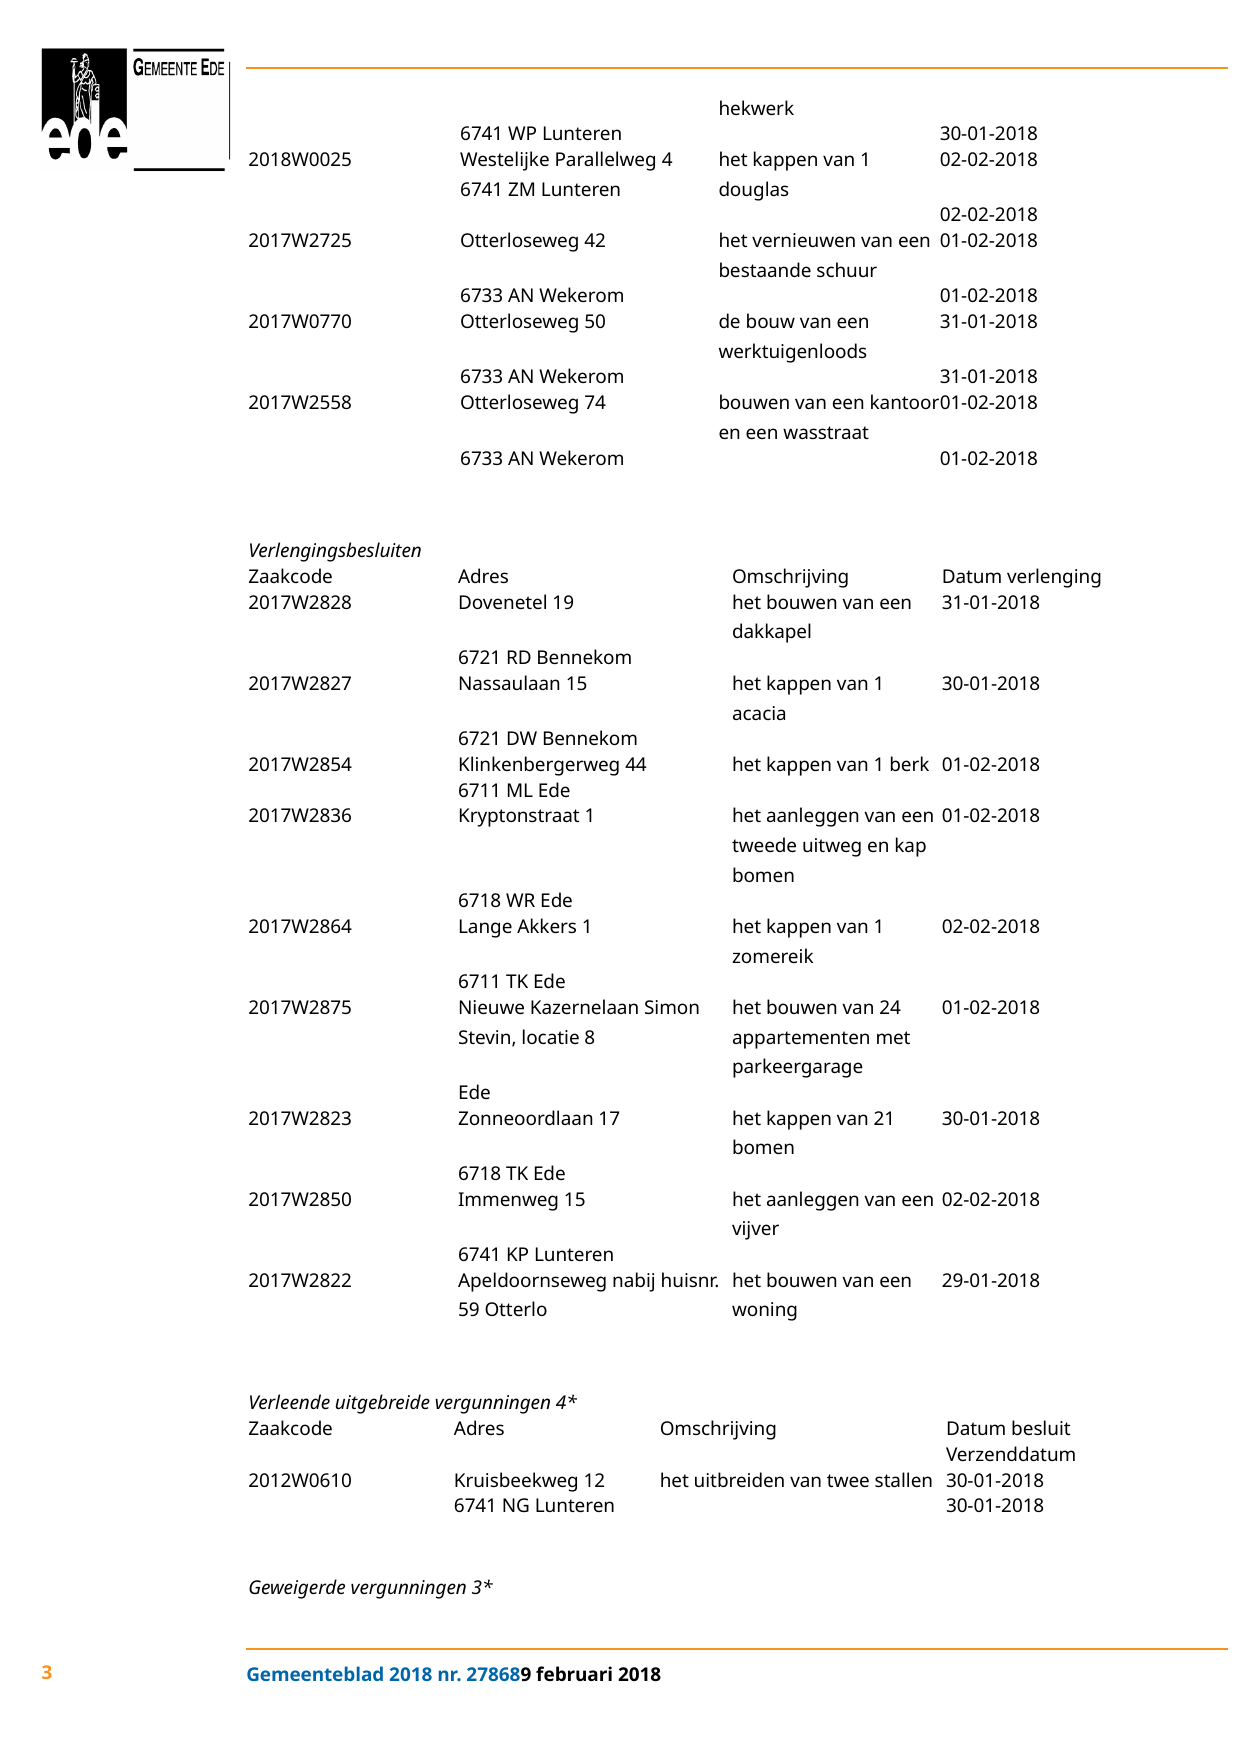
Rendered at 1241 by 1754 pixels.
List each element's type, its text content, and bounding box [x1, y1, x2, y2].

table_cell [660, 1441, 946, 1467]
table_cell 30-01-2018 [946, 1493, 1152, 1518]
table_cell [942, 777, 1152, 803]
table_cell [718, 202, 939, 227]
table_cell het kappen van 1 douglas [718, 146, 939, 202]
table_cell [732, 645, 942, 670]
table_cell [942, 888, 1152, 913]
table_cell de bouw van een werktuigenloods [718, 308, 939, 364]
table_cell het kappen van 21 bomen [732, 1105, 942, 1160]
table_cell 02-02-2018 [940, 202, 1152, 227]
table_cell Dovenetel 19 [458, 589, 732, 644]
table_cell het vernieuwen van een bestaande schuur [718, 227, 939, 283]
table_cell Immenweg 15 [458, 1186, 732, 1241]
table_cell [248, 95, 460, 121]
table_cell 01-02-2018 [940, 389, 1152, 445]
table_cell 6718 WR Ede [458, 888, 732, 913]
table_cell 29-01-2018 [942, 1267, 1152, 1322]
table_cell Nieuwe Kazernelaan Simon Stevin, locatie 8 [458, 994, 732, 1079]
table_cell het kappen van 1 berk [732, 751, 942, 777]
table_cell [248, 1079, 458, 1105]
table_cell 2017W2875 [248, 994, 458, 1079]
table_cell 01-02-2018 [942, 751, 1152, 777]
table_cell 6733 AN Wekerom [460, 445, 718, 470]
table_header Omschrijving [732, 564, 942, 589]
table_cell Kryptonstraat 1 [458, 803, 732, 888]
table_cell Verzenddatum [946, 1441, 1152, 1467]
table_cell het kappen van 1 zomereik [732, 913, 942, 969]
table_cell 30-01-2018 [946, 1467, 1152, 1493]
table_cell 02-02-2018 [940, 146, 1152, 202]
table_cell 6721 DW Bennekom [458, 726, 732, 751]
table_cell 6733 AN Wekerom [460, 283, 718, 308]
table_cell 01-02-2018 [940, 445, 1152, 470]
text Verleende uitgebreide vergunningen 4* [248, 1389, 1152, 1415]
table_cell 6741 WP Lunteren [460, 121, 718, 146]
table_cell [942, 1160, 1152, 1186]
table_cell [248, 1441, 454, 1467]
table_cell 31-01-2018 [940, 364, 1152, 389]
table_cell [732, 1160, 942, 1186]
table_cell 2018W0025 [248, 146, 460, 202]
table_cell 2017W2828 [248, 589, 458, 644]
table_cell [732, 1079, 942, 1105]
table_cell het aanleggen van een tweede uitweg en kap bomen [732, 803, 942, 888]
table_cell 30-01-2018 [942, 1105, 1152, 1160]
table_cell 6721 RD Bennekom [458, 645, 732, 670]
table_cell [248, 726, 458, 751]
table_cell 01-02-2018 [942, 803, 1152, 888]
text Verlengingsbesluiten [248, 538, 1152, 563]
table_cell 2017W2864 [248, 913, 458, 969]
table_cell [718, 364, 939, 389]
table_cell 30-01-2018 [940, 121, 1152, 146]
table_cell [248, 121, 460, 146]
table_cell 6741 KP Lunteren [458, 1241, 732, 1267]
table_cell [248, 445, 460, 470]
table_cell [732, 1241, 942, 1267]
table_cell [248, 888, 458, 913]
table_cell Otterloseweg 50 [460, 308, 718, 364]
table_cell [942, 645, 1152, 670]
table_cell [718, 121, 939, 146]
table_header Omschrijving [660, 1415, 946, 1441]
table_header Adres [454, 1415, 659, 1441]
table_cell Nassaulaan 15 [458, 670, 732, 726]
table_header Datum verlenging [942, 564, 1152, 589]
table_cell 31-01-2018 [940, 308, 1152, 364]
table_cell het aanleggen van een vijver [732, 1186, 942, 1241]
table_cell Westelijke Parallelweg 4 6741 ZM Lunteren [460, 146, 718, 202]
table_cell hekwerk [718, 95, 939, 121]
table_cell [942, 969, 1152, 994]
table_cell 2017W0770 [248, 308, 460, 364]
table_cell 2017W2850 [248, 1186, 458, 1241]
table_cell 01-02-2018 [942, 994, 1152, 1079]
table_cell 02-02-2018 [942, 1186, 1152, 1241]
table_cell [940, 95, 1152, 121]
table_cell [248, 969, 458, 994]
table_cell [248, 283, 460, 308]
table_cell [732, 969, 942, 994]
table_cell bouwen van een kantoor en een wasstraat [718, 389, 939, 445]
table_cell [718, 283, 939, 308]
table_cell 2017W2854 [248, 751, 458, 777]
table_header Adres [458, 564, 732, 589]
table_cell 01-02-2018 [940, 283, 1152, 308]
table_cell 2017W2558 [248, 389, 460, 445]
table_cell Otterloseweg 42 [460, 227, 718, 283]
table_cell het uitbreiden van twee stallen [660, 1467, 946, 1493]
table_cell 2012W0610 [248, 1467, 454, 1493]
table_cell [248, 364, 460, 389]
table_cell 2017W2823 [248, 1105, 458, 1160]
table_cell [460, 202, 718, 227]
table_cell 01-02-2018 [940, 227, 1152, 283]
table_cell 02-02-2018 [942, 913, 1152, 969]
table_cell het bouwen van 24 appartementen met parkeergarage [732, 994, 942, 1079]
table_header Zaakcode [248, 1415, 454, 1441]
table_cell 6711 TK Ede [458, 969, 732, 994]
table_cell [942, 726, 1152, 751]
table_cell [248, 1160, 458, 1186]
table_cell [454, 1441, 659, 1467]
table_cell 30-01-2018 [942, 670, 1152, 726]
picture [41, 47, 231, 172]
table_cell 2017W2827 [248, 670, 458, 726]
table_cell [248, 1241, 458, 1267]
table_cell Apeldoornseweg nabij huisnr. 59 Otterlo [458, 1267, 732, 1322]
table_cell Kruisbeekweg 12 [454, 1467, 659, 1493]
table_cell 2017W2836 [248, 803, 458, 888]
table_cell Zonneoordlaan 17 [458, 1105, 732, 1160]
table_cell 6718 TK Ede [458, 1160, 732, 1186]
table_cell 6733 AN Wekerom [460, 364, 718, 389]
table_cell Lange Akkers 1 [458, 913, 732, 969]
table_cell [248, 777, 458, 803]
table_cell 31-01-2018 [942, 589, 1152, 644]
table_cell 2017W2725 [248, 227, 460, 283]
text Geweigerde vergunningen 3* [248, 1574, 1152, 1600]
table_cell Ede [458, 1079, 732, 1105]
table_cell het bouwen van een dakkapel [732, 589, 942, 644]
table_cell 6741 NG Lunteren [454, 1493, 659, 1518]
table_header Datum besluit [946, 1415, 1152, 1441]
table_cell het kappen van 1 acacia [732, 670, 942, 726]
table_cell [718, 445, 939, 470]
table_cell [942, 1241, 1152, 1267]
table_cell [942, 1079, 1152, 1105]
table_header Zaakcode [248, 564, 458, 589]
table_cell Otterloseweg 74 [460, 389, 718, 445]
table_cell Klinkenbergerweg 44 [458, 751, 732, 777]
table_cell [248, 1493, 454, 1518]
table_cell [732, 888, 942, 913]
table_cell 2017W2822 [248, 1267, 458, 1322]
table_cell [460, 95, 718, 121]
table_cell [732, 726, 942, 751]
table_cell [248, 645, 458, 670]
table_cell [248, 202, 460, 227]
table_cell 6711 ML Ede [458, 777, 732, 803]
table_cell [660, 1493, 946, 1518]
table_cell het bouwen van een woning [732, 1267, 942, 1322]
table_cell [732, 777, 942, 803]
